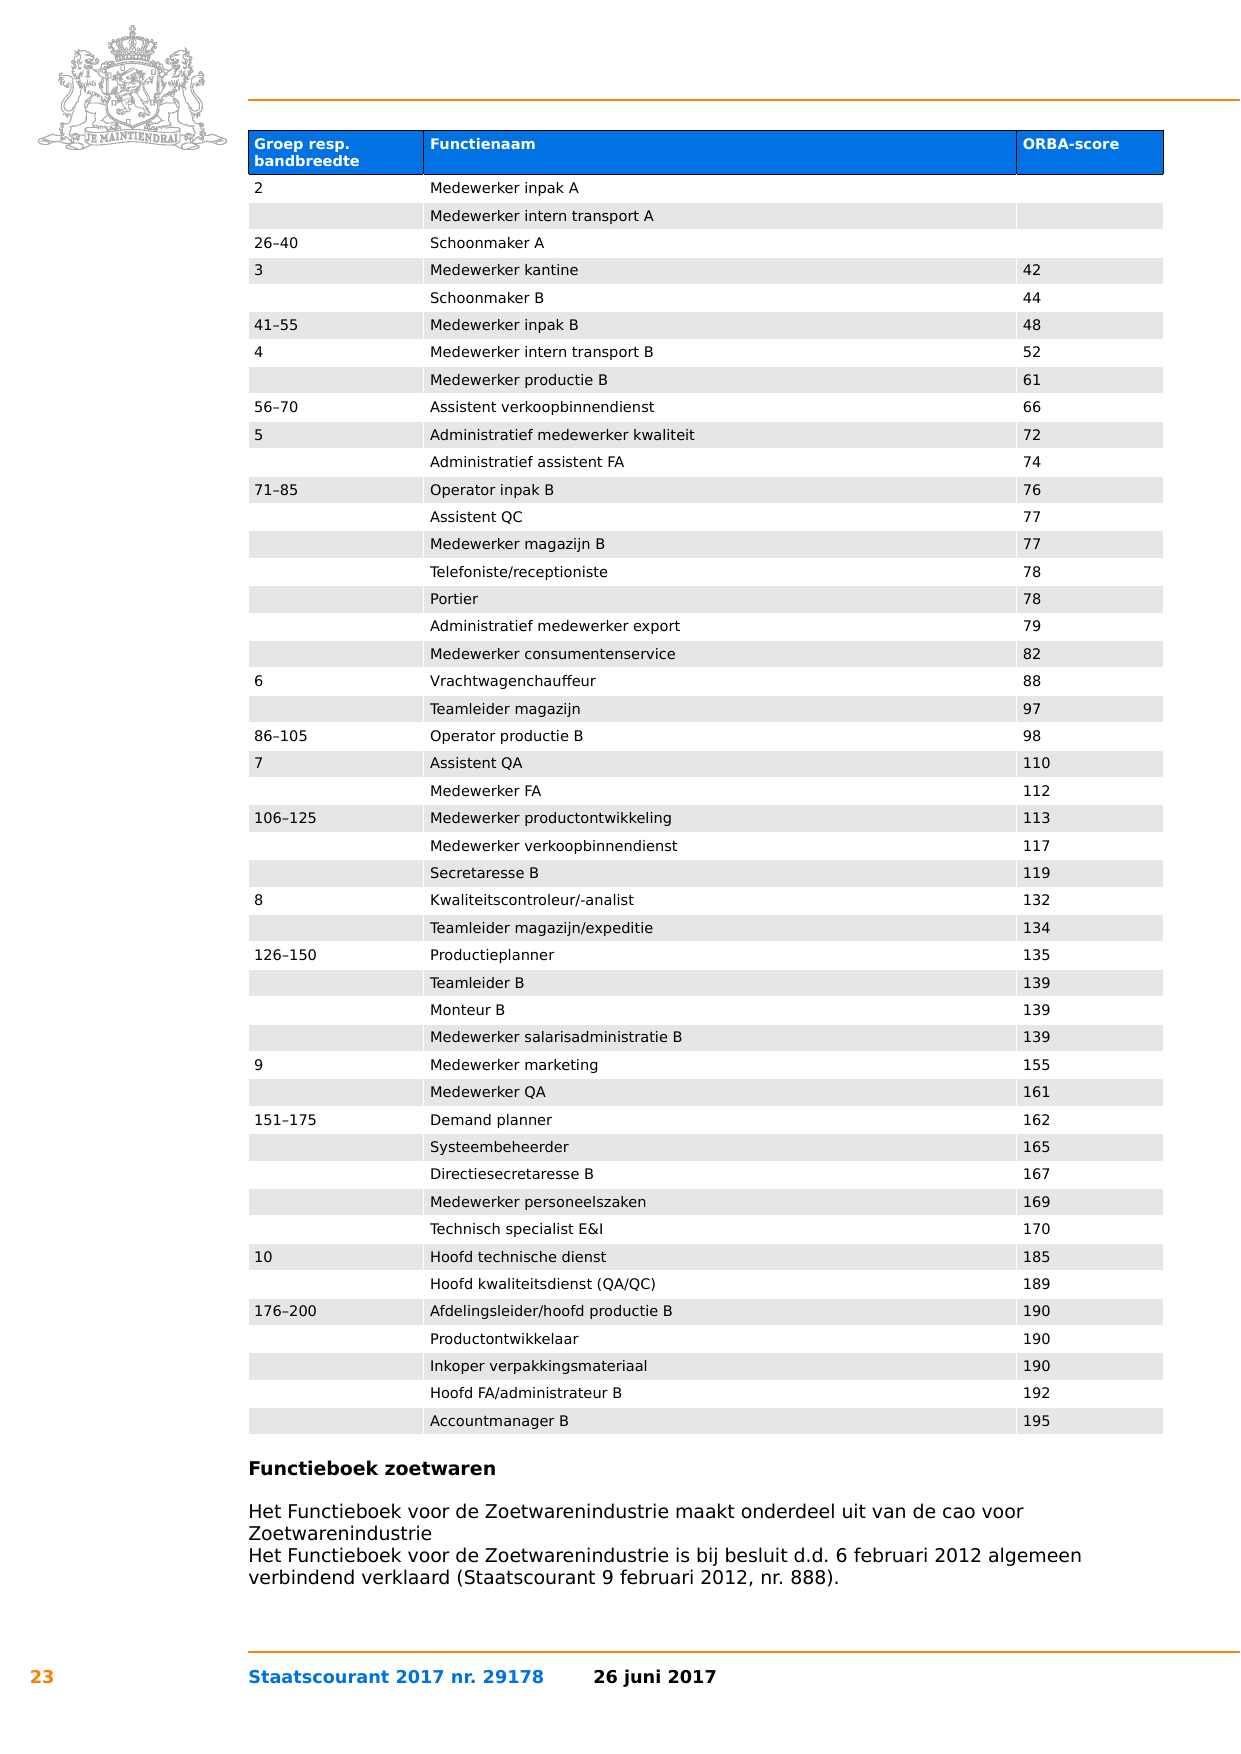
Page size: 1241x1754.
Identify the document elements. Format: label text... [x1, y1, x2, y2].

table_cell Medewerker consumentenservice [424, 641, 1016, 667]
table_cell 110 [1017, 751, 1163, 777]
table_cell Medewerker magazijn B [424, 531, 1016, 558]
table_cell [249, 1079, 423, 1106]
table_cell [249, 1326, 423, 1352]
table_cell Medewerker salarisadministratie B [424, 1025, 1016, 1051]
table_cell [249, 1134, 423, 1161]
table_cell [249, 531, 423, 558]
table_cell Afdelingsleider/hoofd productie B [424, 1299, 1016, 1325]
table_cell Hoofd kwaliteitsdienst (QA/QC) [424, 1271, 1016, 1297]
table_cell Productontwikkelaar [424, 1326, 1016, 1352]
table_cell 190 [1017, 1326, 1163, 1352]
table_cell Demand planner [424, 1107, 1016, 1133]
table_cell [249, 1408, 423, 1434]
table_cell [249, 504, 423, 530]
table_cell Medewerker marketing [424, 1052, 1016, 1078]
table_cell 135 [1017, 943, 1163, 969]
table_cell [249, 970, 423, 996]
table_cell 77 [1017, 504, 1163, 530]
text Het Functieboek voor de Zoetwarenindustrie is bij besluit d.d. 6 februari 2012 algemeen verbindend verklaard (Staatscourant 9 februari 2012, nr. 888). [248, 1545, 1163, 1589]
table_cell 134 [1017, 915, 1163, 941]
table_cell [249, 1025, 423, 1051]
table_cell Technisch specialist E&I [424, 1216, 1016, 1243]
table_cell Medewerker kantine [424, 258, 1016, 284]
table_cell 72 [1017, 422, 1163, 448]
table_cell [249, 1216, 423, 1243]
table_cell Assistent verkoopbinnendienst [424, 395, 1016, 421]
table_cell 48 [1017, 312, 1163, 339]
table_cell Medewerker intern transport B [424, 340, 1016, 366]
table_cell 139 [1017, 970, 1163, 996]
table_cell 170 [1017, 1216, 1163, 1243]
table_cell 66 [1017, 395, 1163, 421]
table_cell Monteur B [424, 997, 1016, 1023]
table_cell 167 [1017, 1162, 1163, 1188]
table_cell 112 [1017, 778, 1163, 804]
table_cell [249, 1162, 423, 1188]
table_cell Medewerker personeelszaken [424, 1189, 1016, 1215]
table_cell 8 [249, 888, 423, 914]
table_cell Assistent QC [424, 504, 1016, 530]
table_cell Secretaresse B [424, 860, 1016, 887]
table_cell [249, 1381, 423, 1407]
table_cell Accountmanager B [424, 1408, 1016, 1434]
table_header Functienaam [424, 131, 1016, 174]
table_cell 119 [1017, 860, 1163, 887]
table_cell Medewerker FA [424, 778, 1016, 804]
table_cell [1017, 203, 1163, 229]
table_cell 189 [1017, 1271, 1163, 1297]
table_cell 169 [1017, 1189, 1163, 1215]
table_cell Medewerker inpak B [424, 312, 1016, 339]
text Het Functieboek voor de Zoetwarenindustrie maakt onderdeel uit van de cao voor Zoetwarenindustrie [248, 1501, 1163, 1545]
table_cell Teamleider magazijn [424, 696, 1016, 722]
table_cell [249, 285, 423, 311]
table_cell Hoofd technische dienst [424, 1244, 1016, 1270]
table_cell 192 [1017, 1381, 1163, 1407]
table_cell [249, 778, 423, 804]
table_cell 126–150 [249, 943, 423, 969]
table_cell Operator inpak B [424, 477, 1016, 503]
table_cell 78 [1017, 586, 1163, 613]
table_cell 52 [1017, 340, 1163, 366]
table_cell 82 [1017, 641, 1163, 667]
table_cell Telefoniste/receptioniste [424, 559, 1016, 585]
table_cell 44 [1017, 285, 1163, 311]
table_cell [249, 586, 423, 613]
table_cell 5 [249, 422, 423, 448]
table_cell [249, 997, 423, 1023]
table_header ORBA-score [1017, 131, 1163, 174]
table_cell Medewerker productie B [424, 367, 1016, 393]
table_cell [1017, 175, 1163, 202]
table_cell 88 [1017, 669, 1163, 695]
table_cell Operator productie B [424, 723, 1016, 749]
table_cell Medewerker intern transport A [424, 203, 1016, 229]
table_cell 71–85 [249, 477, 423, 503]
table_cell Productieplanner [424, 943, 1016, 969]
table_cell [249, 203, 423, 229]
table_cell 4 [249, 340, 423, 366]
table_cell 42 [1017, 258, 1163, 284]
table_cell 161 [1017, 1079, 1163, 1106]
table_cell Hoofd FA/administrateur B [424, 1381, 1016, 1407]
table_cell [249, 696, 423, 722]
table_cell Administratief medewerker export [424, 614, 1016, 640]
table_cell Medewerker productontwikkeling [424, 805, 1016, 832]
table_cell Teamleider magazijn/expeditie [424, 915, 1016, 941]
table_header Groep resp. bandbreedte [249, 131, 423, 174]
table_cell 56–70 [249, 395, 423, 421]
table_cell 76 [1017, 477, 1163, 503]
table_cell 86–105 [249, 723, 423, 749]
table_cell 79 [1017, 614, 1163, 640]
table_cell Medewerker verkoopbinnendienst [424, 833, 1016, 859]
table_cell 3 [249, 258, 423, 284]
table_cell 176–200 [249, 1299, 423, 1325]
table_cell [249, 559, 423, 585]
table_cell 74 [1017, 449, 1163, 476]
table_cell 190 [1017, 1299, 1163, 1325]
table_cell 185 [1017, 1244, 1163, 1270]
table_cell [249, 1189, 423, 1215]
table_cell 6 [249, 669, 423, 695]
table_cell 132 [1017, 888, 1163, 914]
table_cell 2 [249, 175, 423, 202]
table_cell Systeembeheerder [424, 1134, 1016, 1161]
table_cell Administratief medewerker kwaliteit [424, 422, 1016, 448]
table_cell [249, 614, 423, 640]
table_cell Portier [424, 586, 1016, 613]
table_cell 41–55 [249, 312, 423, 339]
table_cell Teamleider B [424, 970, 1016, 996]
table_cell 113 [1017, 805, 1163, 832]
table_cell 78 [1017, 559, 1163, 585]
table_cell Kwaliteitscontroleur/-analist [424, 888, 1016, 914]
table_cell 162 [1017, 1107, 1163, 1133]
picture [38, 25, 227, 150]
table_cell 9 [249, 1052, 423, 1078]
table_cell [249, 449, 423, 476]
table_cell Directiesecretaresse B [424, 1162, 1016, 1188]
table_cell 61 [1017, 367, 1163, 393]
table_cell Medewerker QA [424, 1079, 1016, 1106]
table_cell Vrachtwagenchauffeur [424, 669, 1016, 695]
table_cell 117 [1017, 833, 1163, 859]
table_cell Schoonmaker A [424, 230, 1016, 256]
table_cell [249, 367, 423, 393]
table_cell [249, 915, 423, 941]
subtitle Functieboek zoetwaren [248, 1457, 1163, 1479]
table_cell [249, 1271, 423, 1297]
table_cell 190 [1017, 1353, 1163, 1380]
table_cell 7 [249, 751, 423, 777]
table_cell 139 [1017, 997, 1163, 1023]
table_cell 139 [1017, 1025, 1163, 1051]
table_cell Medewerker inpak A [424, 175, 1016, 202]
table_cell 97 [1017, 696, 1163, 722]
table_cell 155 [1017, 1052, 1163, 1078]
table_cell [249, 1353, 423, 1380]
table_cell 98 [1017, 723, 1163, 749]
table_cell [1017, 230, 1163, 256]
table_cell 26–40 [249, 230, 423, 256]
table_cell 106–125 [249, 805, 423, 832]
table_cell [249, 641, 423, 667]
table_cell [249, 833, 423, 859]
table_cell Administratief assistent FA [424, 449, 1016, 476]
table_cell Schoonmaker B [424, 285, 1016, 311]
table_cell 10 [249, 1244, 423, 1270]
table_cell Assistent QA [424, 751, 1016, 777]
table_cell 151–175 [249, 1107, 423, 1133]
table_cell 77 [1017, 531, 1163, 558]
table_cell 165 [1017, 1134, 1163, 1161]
table_cell 195 [1017, 1408, 1163, 1434]
table_cell [249, 860, 423, 887]
table_cell Inkoper verpakkingsmateriaal [424, 1353, 1016, 1380]
